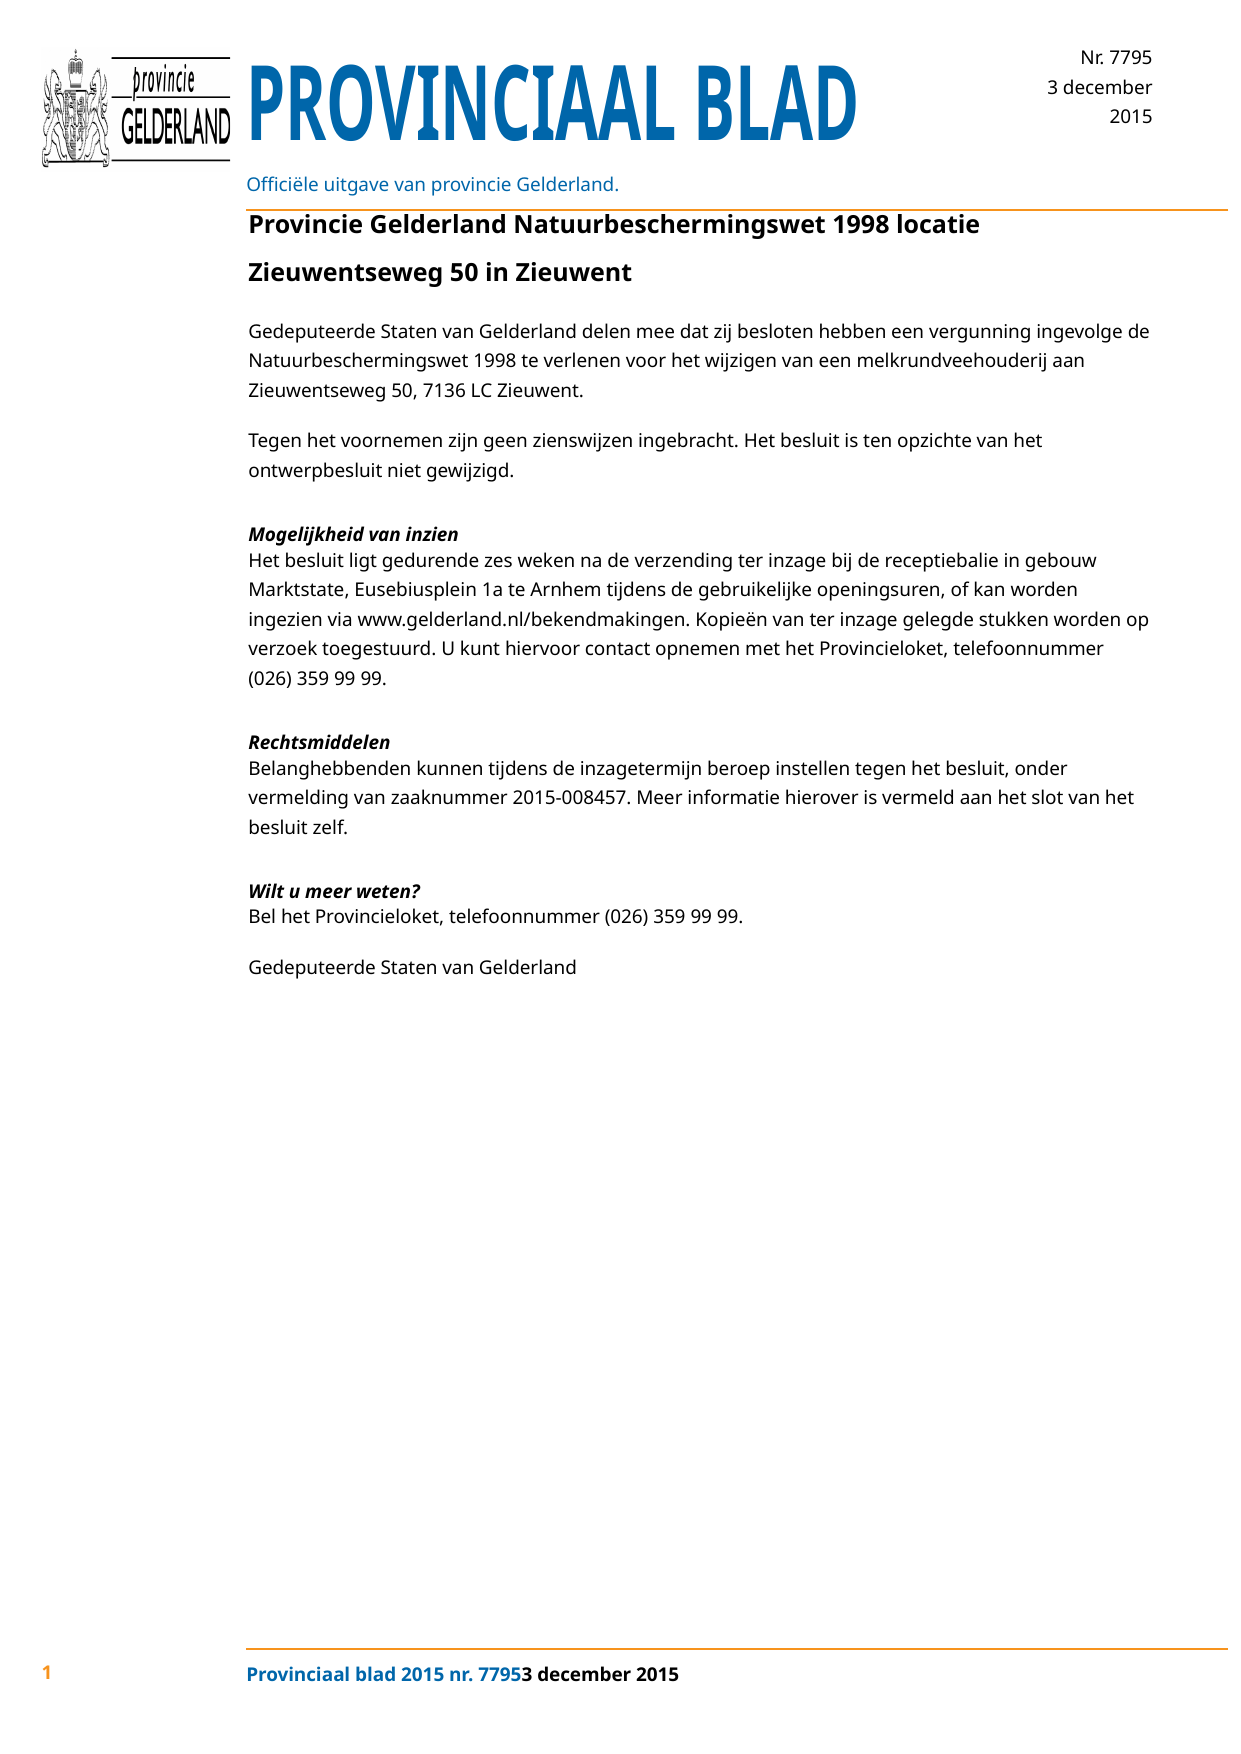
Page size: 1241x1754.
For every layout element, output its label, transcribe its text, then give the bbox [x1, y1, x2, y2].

text Belanghebbenden kunnen tijdens de inzagetermijn beroep instellen tegen het besluit, onder vermelding van zaaknummer 2015-008457. Meer informatie hierover is vermeld aan het slot van het besluit zelf. [248, 755, 1152, 840]
text Rechtsmiddelen [248, 729, 1152, 755]
picture [41, 47, 231, 172]
text Provincie Gelderland Natuurbeschermingswet 1998 locatie Zieuwentseweg 50 in Zieuwent [248, 211, 1152, 288]
text Gedeputeerde Staten van Gelderland [248, 954, 1152, 980]
text Bel het Provincieloket, telefoonnummer (026) 359 99 99. [248, 904, 1152, 929]
text Wilt u meer weten? [248, 878, 1152, 904]
text Mogelijkheid van inzien [248, 521, 1152, 547]
text Gedeputeerde Staten van Gelderland delen mee dat zij besloten hebben een vergunning ingevolge de Natuurbeschermingswet 1998 te verlenen voor het wijzigen van een melkrundveehouderij aan Zieuwentseweg 50, 7136 LC Zieuwent. [248, 318, 1152, 403]
text Tegen het voornemen zijn geen zienswijzen ingebracht. Het besluit is ten opzichte van het ontwerpbesluit niet gewijzigd. [248, 427, 1152, 483]
text Het besluit ligt gedurende zes weken na de verzending ter inzage bij de receptiebalie in gebouw Marktstate, Eusebiusplein 1a te Arnhem tijdens de gebruikelijke openingsuren, of kan worden ingezien via www.gelderland.nl/bekendmakingen. Kopieën van ter inzage gelegde stukken worden op verzoek toegestuurd. U kunt hiervoor contact opnemen met het Provincieloket, telefoonnummer (026) 359 99 99. [248, 547, 1152, 691]
